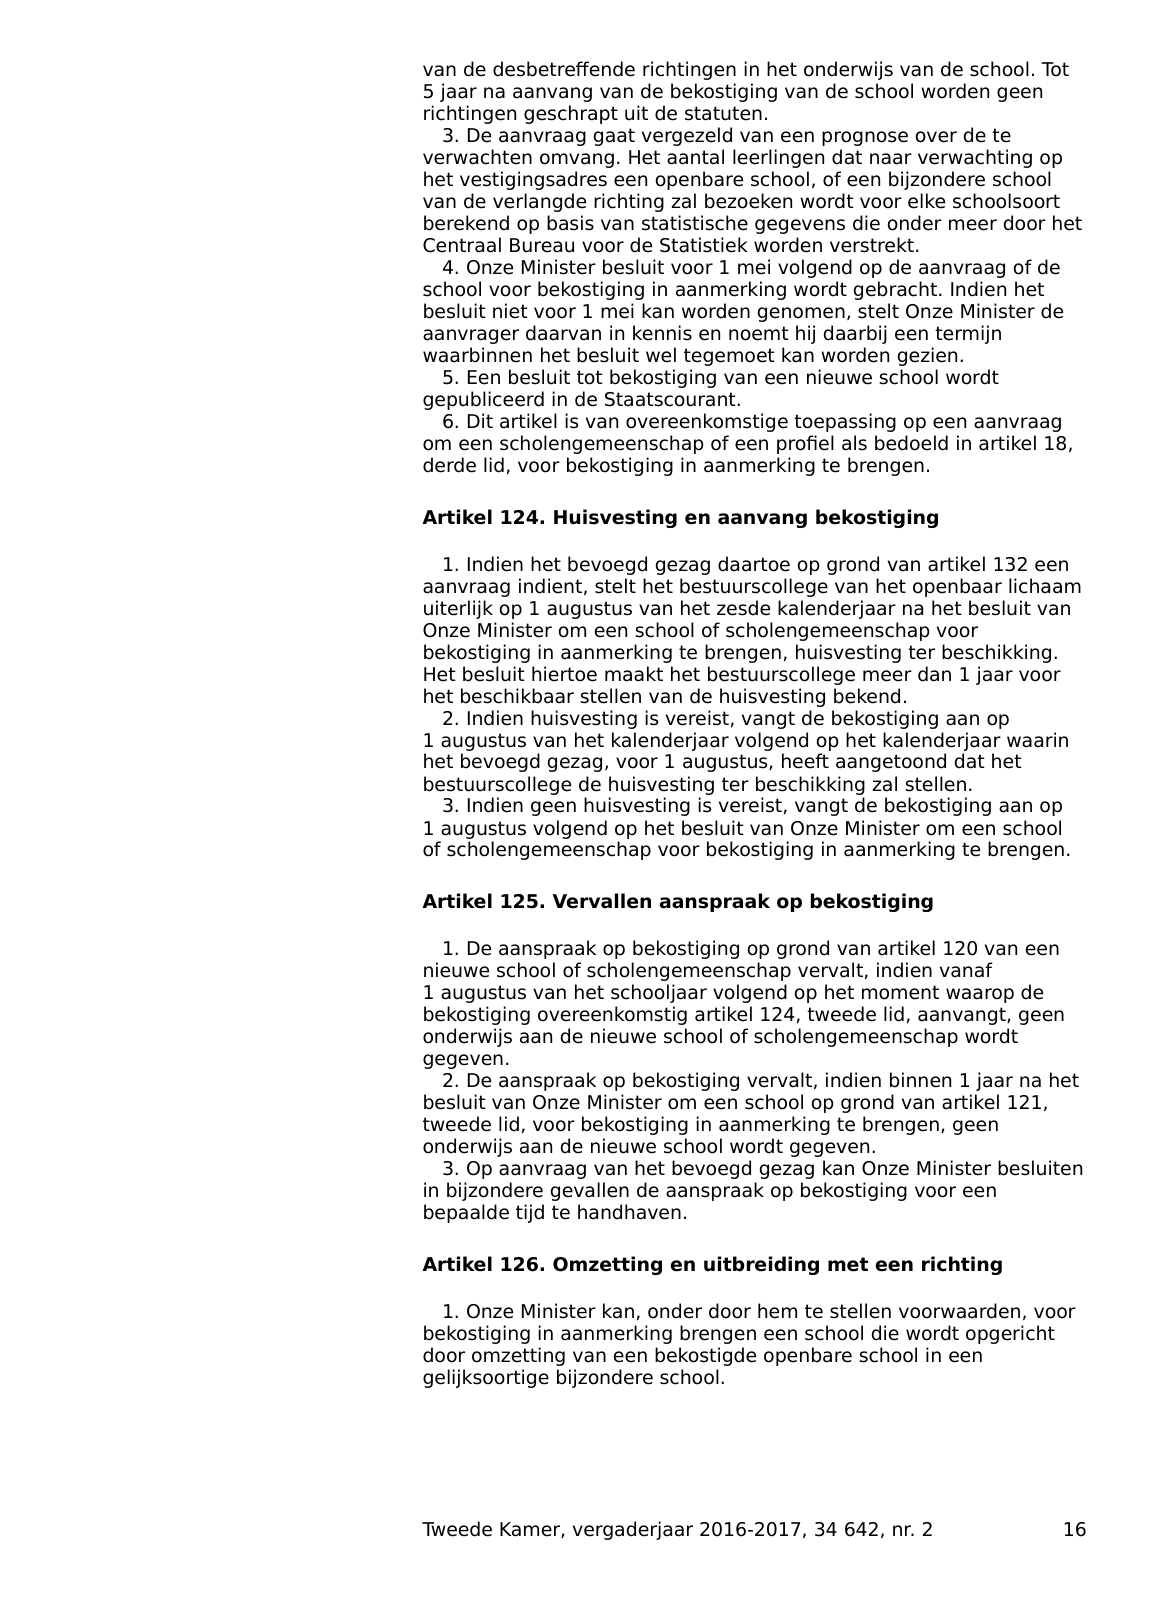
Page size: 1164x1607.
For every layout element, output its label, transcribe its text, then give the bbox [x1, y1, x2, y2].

text 5. Een besluit tot bekostiging van een nieuwe school wordt gepubliceerd in de Staatscourant. [422, 367, 1087, 411]
text 1. Onze Minister kan, onder door hem te stellen voorwaarden, voor bekostiging in aanmerking brengen een school die wordt opgericht door omzetting van een bekostigde openbare school in een gelijksoortige bijzondere school. [422, 1301, 1087, 1389]
text van de desbetreffende richtingen in het onderwijs van de school. Tot 5 jaar na aanvang van de bekostiging van de school worden geen richtingen geschrapt uit de statuten. [422, 59, 1087, 125]
subtitle Artikel 125. Vervallen aanspraak op bekostiging [422, 891, 1087, 913]
text 3. Indien geen huisvesting is vereist, vangt de bekostiging aan op 1 augustus volgend op het besluit van Onze Minister om een school of scholengemeenschap voor bekostiging in aanmerking te brengen. [422, 795, 1087, 861]
subtitle Artikel 124. Huisvesting en aanvang bekostiging [422, 507, 1087, 529]
text 3. De aanvraag gaat vergezeld van een prognose over de te verwachten omvang. Het aantal leerlingen dat naar verwachting op het vestigingsadres een openbare school, of een bijzondere school van de verlangde richting zal bezoeken wordt voor elke schoolsoort berekend op basis van statistische gegevens die onder meer door het Centraal Bureau voor de Statistiek worden verstrekt. [422, 125, 1087, 257]
text 1. Indien het bevoegd gezag daartoe op grond van artikel 132 een aanvraag indient, stelt het bestuurscollege van het openbaar lichaam uiterlijk op 1 augustus van het zesde kalenderjaar na het besluit van Onze Minister om een school of scholengemeenschap voor bekostiging in aanmerking te brengen, huisvesting ter beschikking. Het besluit hiertoe maakt het bestuurscollege meer dan 1 jaar voor het beschikbaar stellen van de huisvesting bekend. [422, 554, 1087, 707]
text 3. Op aanvraag van het bevoegd gezag kan Onze Minister besluiten in bijzondere gevallen de aanspraak op bekostiging voor een bepaalde tijd te handhaven. [422, 1158, 1087, 1224]
text 2. De aanspraak op bekostiging vervalt, indien binnen 1 jaar na het besluit van Onze Minister om een school op grond van artikel 121, tweede lid, voor bekostiging in aanmerking te brengen, geen onderwijs aan de nieuwe school wordt gegeven. [422, 1070, 1087, 1158]
text 4. Onze Minister besluit voor 1 mei volgend op de aanvraag of de school voor bekostiging in aanmerking wordt gebracht. Indien het besluit niet voor 1 mei kan worden genomen, stelt Onze Minister de aanvrager daarvan in kennis en noemt hij daarbij een termijn waarbinnen het besluit wel tegemoet kan worden gezien. [422, 257, 1087, 367]
text 1. De aanspraak op bekostiging op grond van artikel 120 van een nieuwe school of scholengemeenschap vervalt, indien vanaf 1 augustus van het schooljaar volgend op het moment waarop de bekostiging overeenkomstig artikel 124, tweede lid, aanvangt, geen onderwijs aan de nieuwe school of scholengemeenschap wordt gegeven. [422, 938, 1087, 1070]
text 6. Dit artikel is van overeenkomstige toepassing op een aanvraag om een scholengemeenschap of een profiel als bedoeld in artikel 18, derde lid, voor bekostiging in aanmerking te brengen. [422, 411, 1087, 477]
text 2. Indien huisvesting is vereist, vangt de bekostiging aan op 1 augustus van het kalenderjaar volgend op het kalenderjaar waarin het bevoegd gezag, voor 1 augustus, heeft aangetoond dat het bestuurscollege de huisvesting ter beschikking zal stellen. [422, 707, 1087, 795]
subtitle Artikel 126. Omzetting en uitbreiding met een richting [422, 1254, 1087, 1276]
